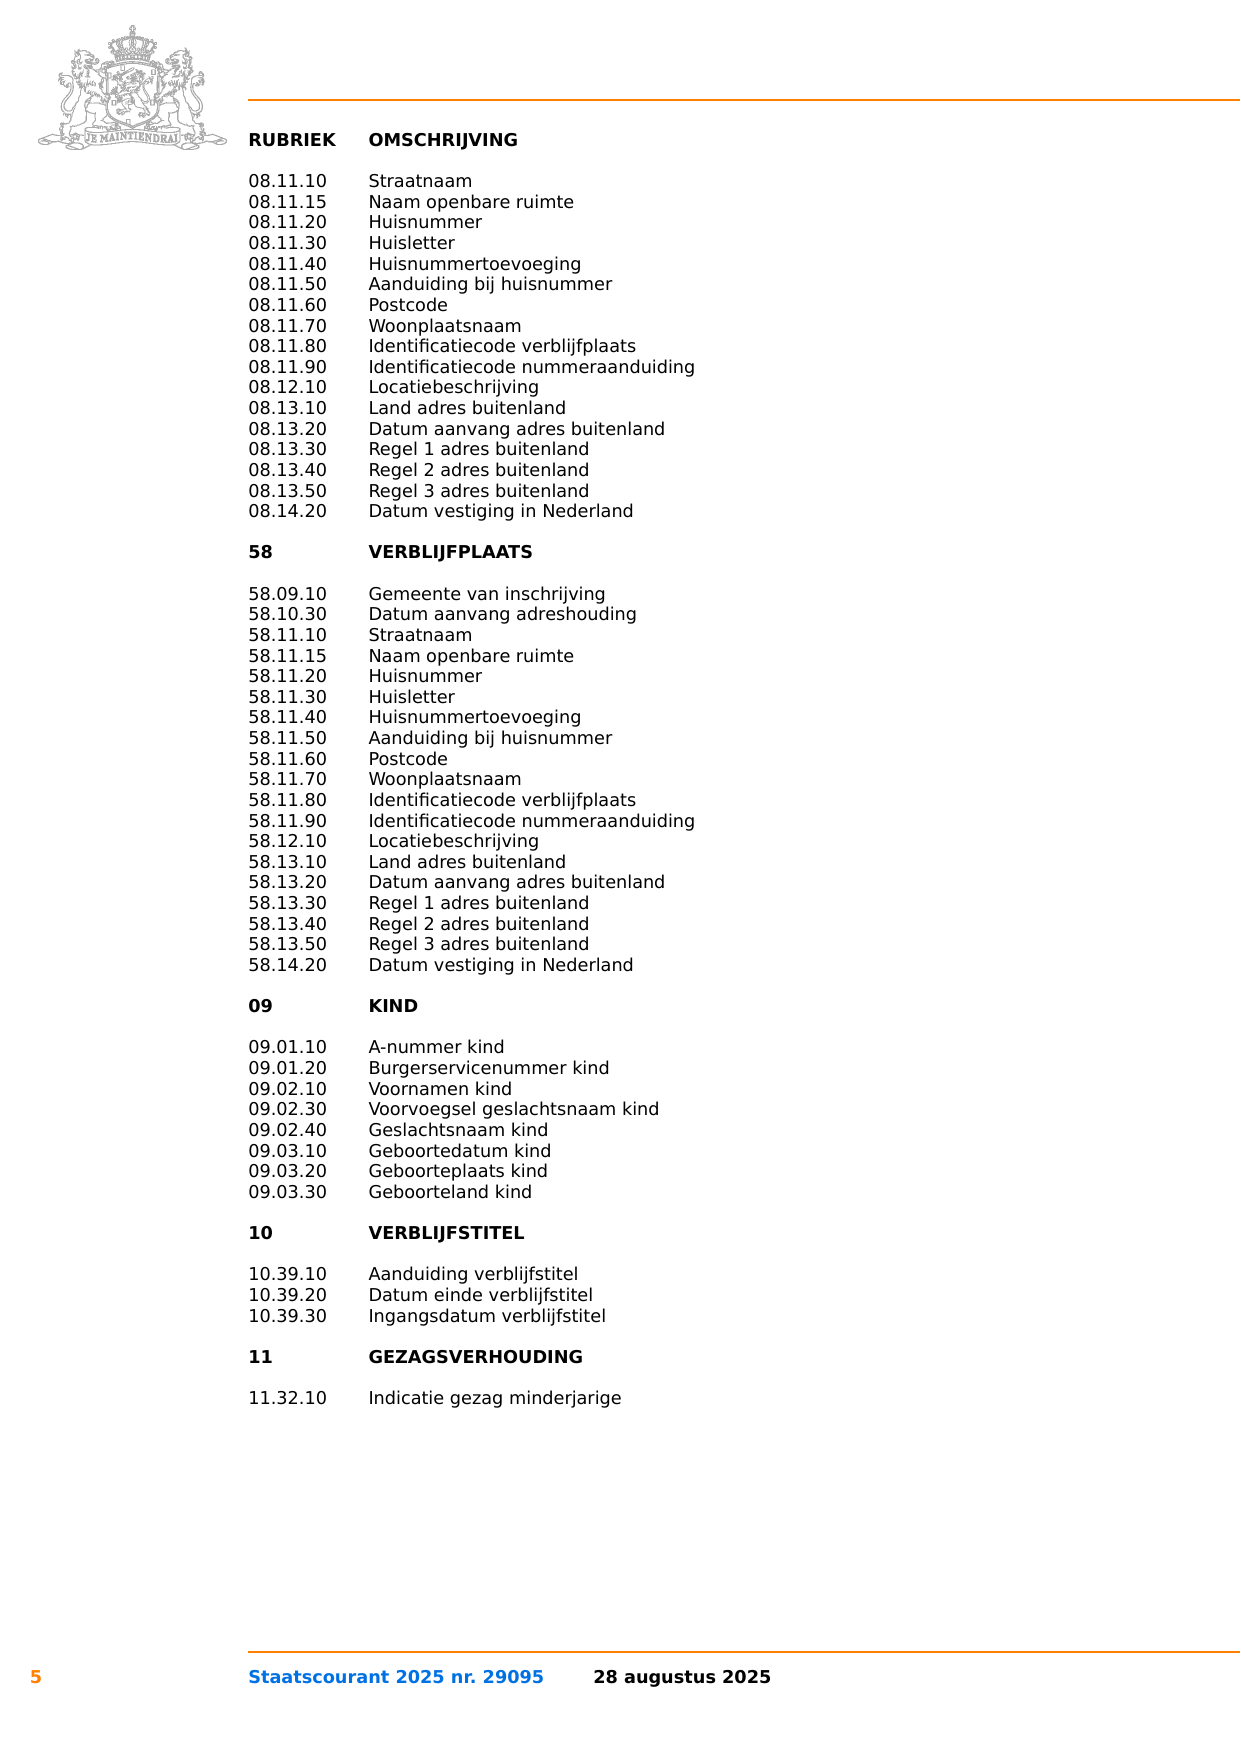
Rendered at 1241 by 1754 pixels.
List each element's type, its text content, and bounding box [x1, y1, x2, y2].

table_cell 09.03.30 [248, 1182, 362, 1202]
table_cell 08.14.20 [248, 501, 362, 522]
table_cell 58.09.10 [248, 584, 362, 604]
table_cell 08.11.30 [248, 233, 362, 254]
table_cell 58.10.30 [248, 604, 362, 625]
table_cell Woonplaatsnaam [363, 316, 1163, 336]
table_cell Huisnummertoevoeging [363, 254, 1163, 274]
table_cell 58.13.10 [248, 852, 362, 872]
table_cell [363, 563, 1163, 584]
table_cell 58.11.20 [248, 666, 362, 687]
table_cell Aanduiding bij huisnummer [363, 728, 1163, 749]
table_cell GEZAGSVERHOUDING [363, 1347, 1163, 1367]
table_cell 10.39.10 [248, 1264, 362, 1285]
table_cell Huisnummer [363, 213, 1163, 233]
table_cell Gemeente van inschrijving [363, 584, 1163, 604]
table_cell Regel 1 adres buitenland [363, 439, 1163, 460]
table_cell 09.02.40 [248, 1120, 362, 1141]
table_cell VERBLIJFPLAATS [363, 543, 1163, 563]
table_cell Woonplaatsnaam [363, 769, 1163, 790]
table_cell 58.11.60 [248, 749, 362, 769]
table_cell 58.11.10 [248, 625, 362, 646]
table_cell 09.02.30 [248, 1099, 362, 1120]
table_cell [248, 1326, 362, 1347]
table_cell 58.13.40 [248, 914, 362, 934]
table_cell 58.13.20 [248, 873, 362, 893]
table_cell Voornamen kind [363, 1079, 1163, 1099]
table_cell Naam openbare ruimte [363, 646, 1163, 666]
table_cell 58.11.70 [248, 769, 362, 790]
table_cell 08.11.40 [248, 254, 362, 274]
table_cell [363, 976, 1163, 996]
table_cell Datum vestiging in Nederland [363, 501, 1163, 522]
table_cell [363, 1017, 1163, 1037]
picture [38, 25, 227, 150]
table_cell Huisletter [363, 687, 1163, 707]
table_cell [248, 1368, 362, 1388]
table_cell 08.13.20 [248, 419, 362, 439]
table_cell Huisnummertoevoeging [363, 708, 1163, 728]
table_cell 08.11.90 [248, 357, 362, 377]
table_cell Geboorteplaats kind [363, 1161, 1163, 1182]
table_cell 58.14.20 [248, 955, 362, 976]
table_cell 08.11.15 [248, 192, 362, 212]
table_cell [248, 563, 362, 584]
table_cell A-nummer kind [363, 1038, 1163, 1058]
table_cell [363, 1203, 1163, 1223]
table_cell Regel 3 adres buitenland [363, 934, 1163, 955]
table_cell Identificatiecode verblijfplaats [363, 790, 1163, 811]
table_cell Datum aanvang adres buitenland [363, 873, 1163, 893]
table_cell 09.03.20 [248, 1161, 362, 1182]
table_cell KIND [363, 996, 1163, 1017]
table_cell [363, 522, 1163, 542]
table_cell Datum aanvang adres buitenland [363, 419, 1163, 439]
table_cell VERBLIJFSTITEL [363, 1223, 1163, 1244]
table_cell 08.11.70 [248, 316, 362, 336]
table_cell Burgerservicenummer kind [363, 1058, 1163, 1079]
table_cell Datum aanvang adreshouding [363, 604, 1163, 625]
table_cell 10 [248, 1223, 362, 1244]
table_cell [363, 1326, 1163, 1347]
table_cell 09.01.10 [248, 1038, 362, 1058]
table_cell 08.13.30 [248, 439, 362, 460]
table_cell Locatiebeschrijving [363, 378, 1163, 398]
table_header OMSCHRIJVING [363, 130, 1163, 151]
table_cell Postcode [363, 295, 1163, 316]
table_cell Datum einde verblijfstitel [363, 1285, 1163, 1306]
table_cell [248, 976, 362, 996]
table_cell 11 [248, 1347, 362, 1367]
table_cell Aanduiding verblijfstitel [363, 1264, 1163, 1285]
table_cell [363, 1368, 1163, 1388]
table_cell 09.01.20 [248, 1058, 362, 1079]
table_cell Identificatiecode nummeraanduiding [363, 811, 1163, 831]
table_cell Regel 2 adres buitenland [363, 914, 1163, 934]
table_cell 58.11.30 [248, 687, 362, 707]
table_cell Regel 1 adres buitenland [363, 893, 1163, 914]
table_cell 08.13.50 [248, 481, 362, 501]
table_cell 09 [248, 996, 362, 1017]
table_cell Geboortedatum kind [363, 1141, 1163, 1161]
table_cell 10.39.30 [248, 1306, 362, 1326]
table_cell Postcode [363, 749, 1163, 769]
table_cell 58.11.15 [248, 646, 362, 666]
table_cell Identificatiecode nummeraanduiding [363, 357, 1163, 377]
table_cell 08.11.20 [248, 213, 362, 233]
table_cell 08.11.60 [248, 295, 362, 316]
table_cell Ingangsdatum verblijfstitel [363, 1306, 1163, 1326]
table_cell Land adres buitenland [363, 852, 1163, 872]
table_cell [248, 1017, 362, 1037]
table_cell 58.13.50 [248, 934, 362, 955]
table_cell Voorvoegsel geslachtsnaam kind [363, 1099, 1163, 1120]
table_cell Indicatie gezag minderjarige [363, 1388, 1163, 1409]
table_cell 09.03.10 [248, 1141, 362, 1161]
table_cell 08.13.10 [248, 398, 362, 419]
table_cell Regel 3 adres buitenland [363, 481, 1163, 501]
table_cell Regel 2 adres buitenland [363, 460, 1163, 481]
table_cell [248, 1203, 362, 1223]
table_cell 58 [248, 543, 362, 563]
table_cell Straatnaam [363, 625, 1163, 646]
table_cell Huisnummer [363, 666, 1163, 687]
table_cell [248, 522, 362, 542]
table_cell 58.13.30 [248, 893, 362, 914]
table_cell [248, 151, 362, 171]
table_cell 08.12.10 [248, 378, 362, 398]
table_cell 08.11.80 [248, 336, 362, 357]
table_cell Huisletter [363, 233, 1163, 254]
table_cell [248, 1244, 362, 1264]
table_cell [363, 151, 1163, 171]
table_cell Identificatiecode verblijfplaats [363, 336, 1163, 357]
table_cell Naam openbare ruimte [363, 192, 1163, 212]
table_cell Geslachtsnaam kind [363, 1120, 1163, 1141]
table_cell Straatnaam [363, 171, 1163, 192]
table_header RUBRIEK [248, 130, 362, 151]
table_cell Geboorteland kind [363, 1182, 1163, 1202]
table_cell Aanduiding bij huisnummer [363, 274, 1163, 295]
table_cell 08.13.40 [248, 460, 362, 481]
table_cell 58.11.90 [248, 811, 362, 831]
table_cell 08.11.10 [248, 171, 362, 192]
table_cell [363, 1244, 1163, 1264]
table_cell 09.02.10 [248, 1079, 362, 1099]
table_cell Locatiebeschrijving [363, 831, 1163, 852]
table_cell 58.11.40 [248, 708, 362, 728]
table_cell 58.12.10 [248, 831, 362, 852]
table_cell 10.39.20 [248, 1285, 362, 1306]
table_cell 08.11.50 [248, 274, 362, 295]
table_cell Datum vestiging in Nederland [363, 955, 1163, 976]
table_cell 11.32.10 [248, 1388, 362, 1409]
table_cell Land adres buitenland [363, 398, 1163, 419]
table_cell 58.11.50 [248, 728, 362, 749]
table_cell 58.11.80 [248, 790, 362, 811]
